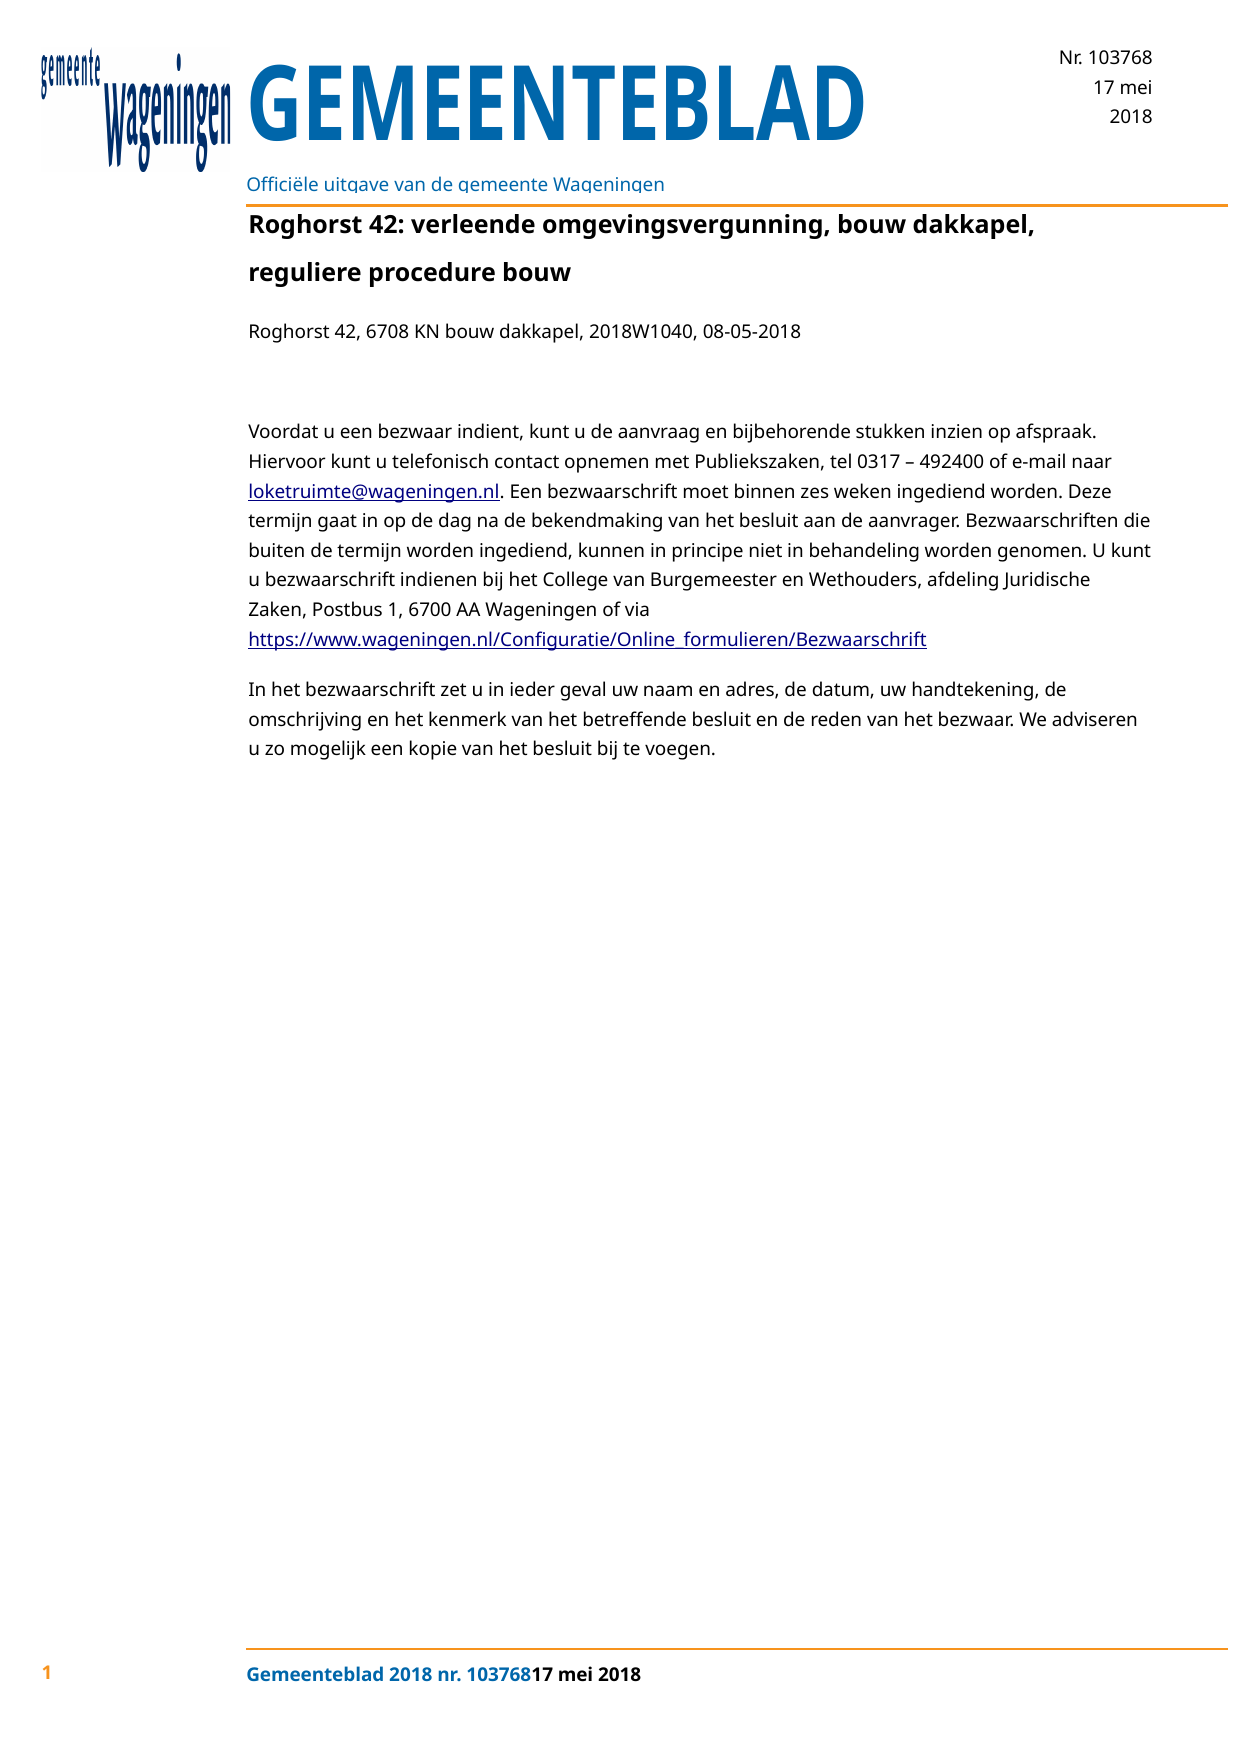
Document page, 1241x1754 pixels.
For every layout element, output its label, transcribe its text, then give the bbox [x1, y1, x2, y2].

text In het bezwaarschrift zet u in ieder geval uw naam en adres, de datum, uw handtekening, de omschrijving en het kenmerk van het betreffende besluit en de reden van het bezwaar. We adviseren u zo mogelijk een kopie van het besluit bij te voegen. [248, 676, 1152, 761]
text Voordat u een bezwaar indient, kunt u de aanvraag en bijbehorende stukken inzien op afspraak. Hiervoor kunt u telefonisch contact opnemen met Publiekszaken, tel 0317 – 492400 of e-mail naar loketruimte@wageningen.nl. Een bezwaarschrift moet binnen zes weken ingediend worden. Deze termijn gaat in op de dag na de bekendmaking van het besluit aan de aanvrager. Bezwaarschriften die buiten de termijn worden ingediend, kunnen in principe niet in behandeling worden genomen. U kunt u bezwaarschrift indienen bij het College van Burgemeester en Wethouders, afdeling Juridische Zaken, Postbus 1, 6700 AA Wageningen of via https://www.wageningen.nl/Configuratie/Online_formulieren/Bezwaarschrift [248, 419, 1152, 652]
text Roghorst 42: verleende omgevingsvergunning, bouw dakkapel, reguliere procedure bouw [248, 207, 1152, 288]
picture [41, 47, 231, 172]
text Roghorst 42, 6708 KN bouw dakkapel, 2018W1040, 08-05-2018 [248, 318, 1152, 344]
